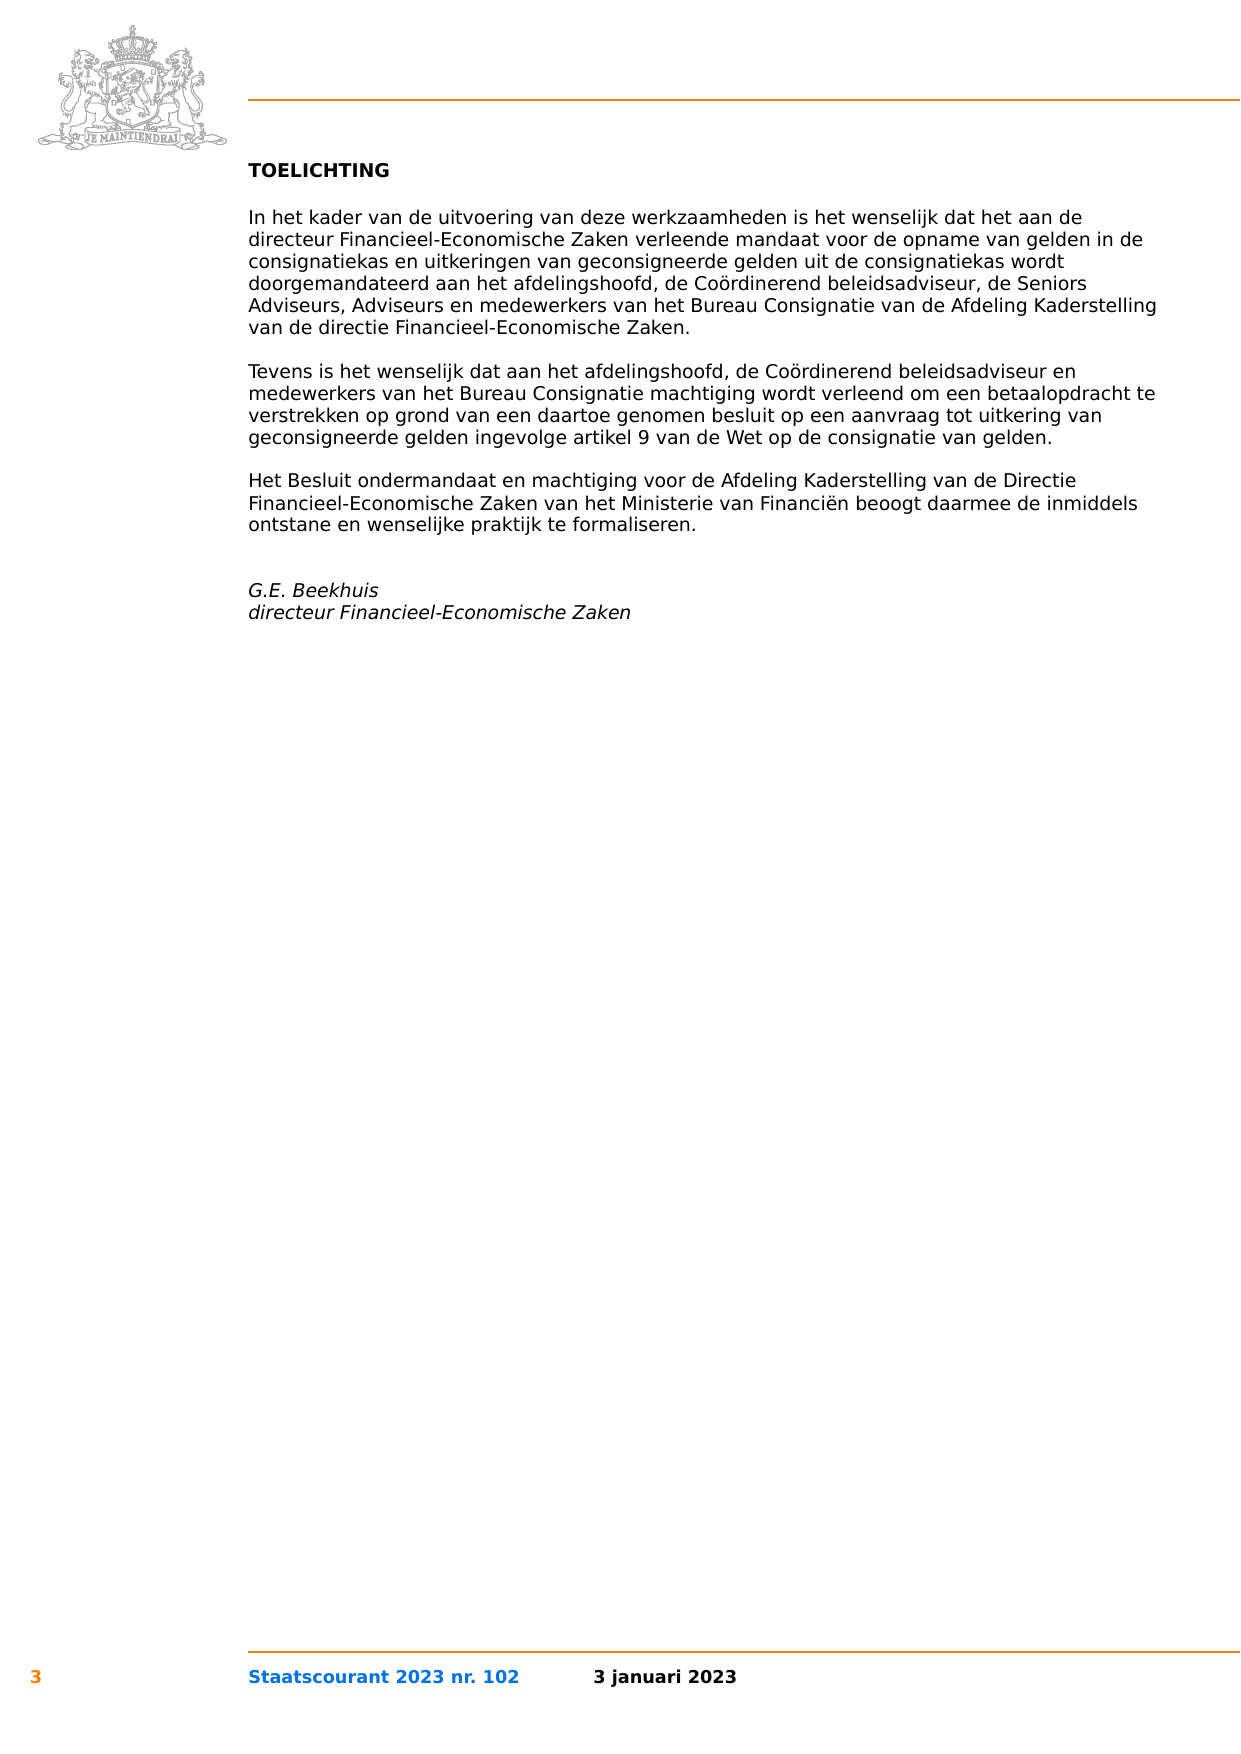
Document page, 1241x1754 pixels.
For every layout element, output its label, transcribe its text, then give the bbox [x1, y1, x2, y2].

subtitle TOELICHTING [248, 160, 1163, 182]
text Tevens is het wenselijk dat aan het afdelingshoofd, de Coördinerend beleidsadviseur en medewerkers van het Bureau Consignatie machtiging wordt verleend om een betaalopdracht te verstrekken op grond van een daartoe genomen besluit op een aanvraag tot uitkering van geconsigneerde gelden ingevolge artikel 9 van de Wet op de consignatie van gelden. [248, 361, 1163, 448]
text In het kader van de uitvoering van deze werkzaamheden is het wenselijk dat het aan de directeur Financieel-Economische Zaken verleende mandaat voor de opname van gelden in de consignatiekas en uitkeringen van geconsigneerde gelden uit de consignatiekas wordt doorgemandateerd aan het afdelingshoofd, de Coördinerend beleidsadviseur, de Seniors Adviseurs, Adviseurs en medewerkers van het Bureau Consignatie van de Afdeling Kaderstelling van de directie Financieel-Economische Zaken. [248, 207, 1163, 339]
text Het Besluit ondermandaat en machtiging voor de Afdeling Kaderstelling van de Directie Financieel-Economische Zaken van het Ministerie van Financiën beoogt daarmee de inmiddels ontstane en wenselijke praktijk te formaliseren. [248, 470, 1163, 536]
picture [38, 25, 227, 150]
text G.E. Beekhuis directeur Financieel-Economische Zaken [248, 558, 1163, 624]
